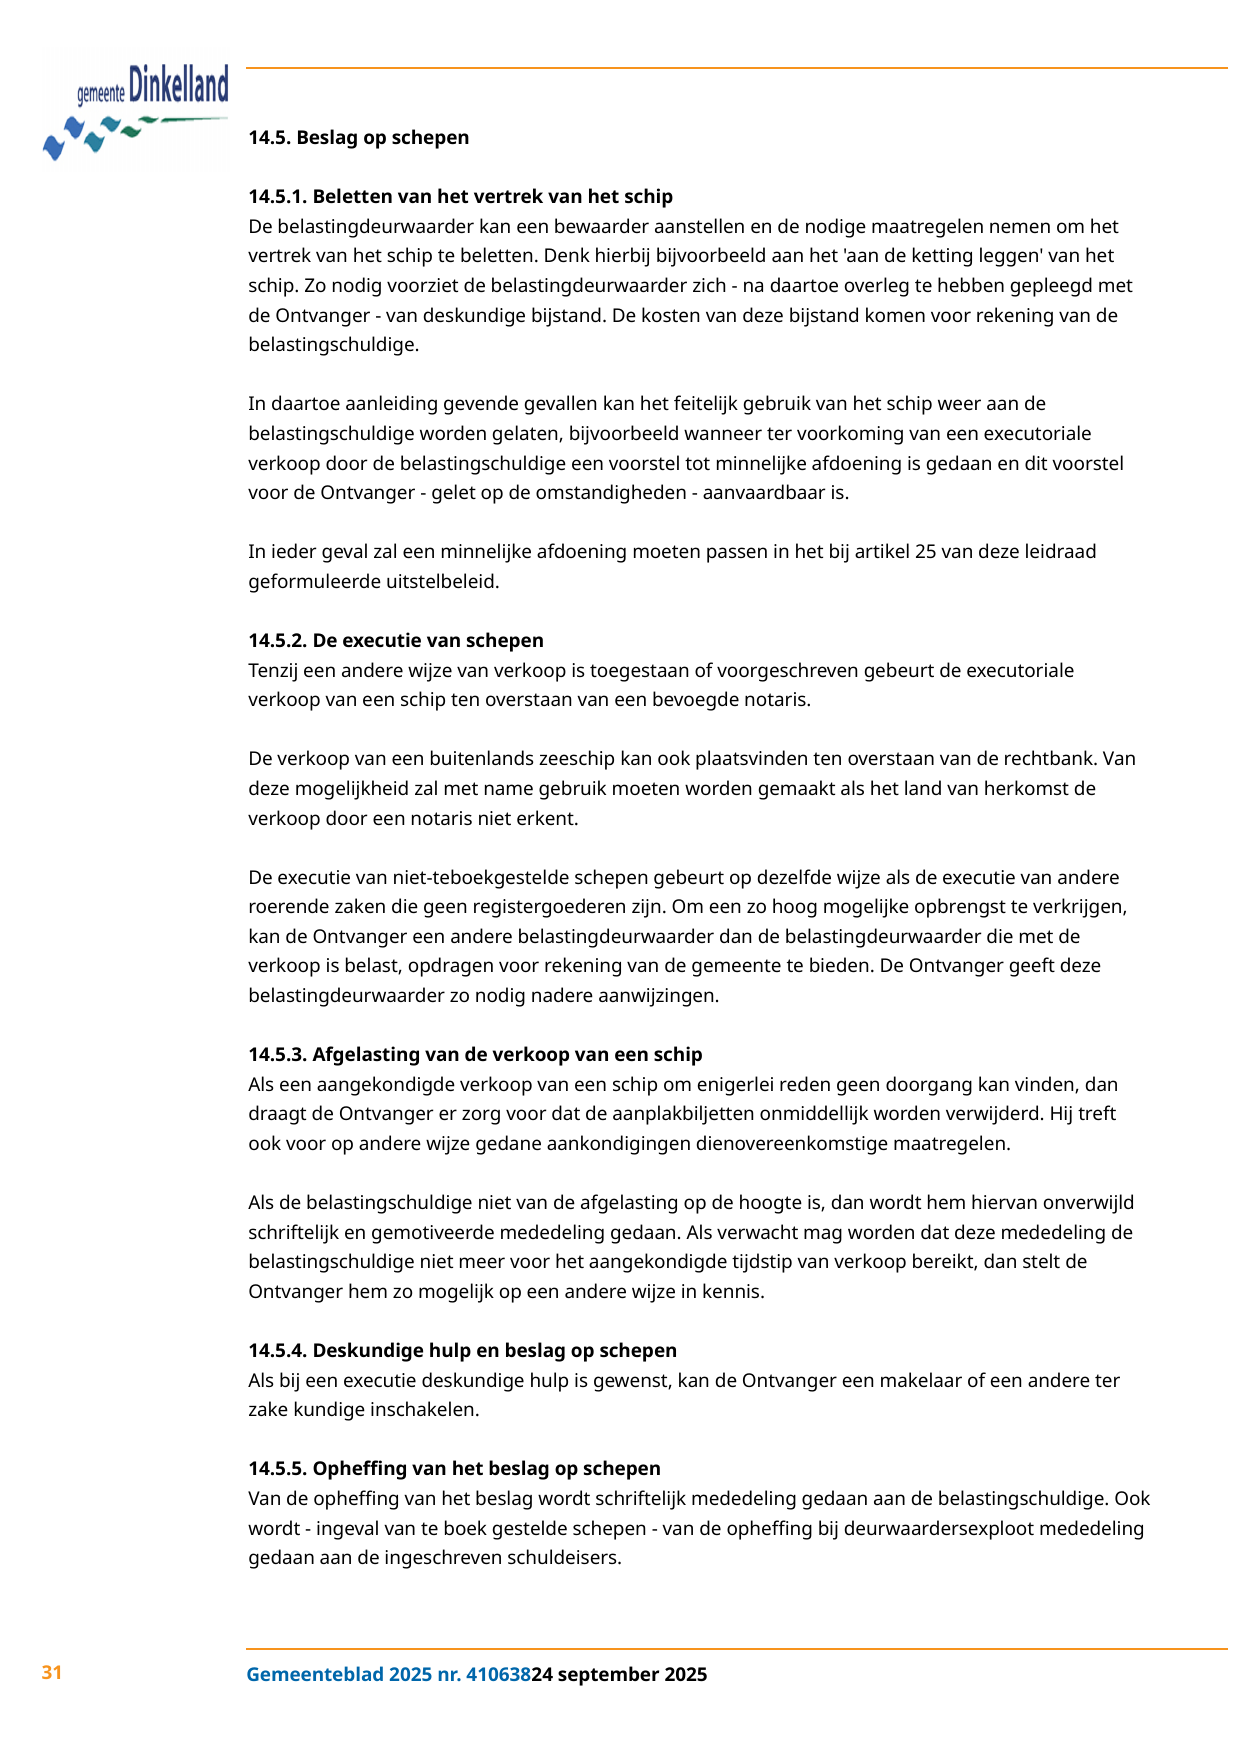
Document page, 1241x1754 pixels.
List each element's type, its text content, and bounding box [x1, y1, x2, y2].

text Als bij een executie deskundige hulp is gewenst, kan de Ontvanger een makelaar of een andere ter zake kundige inschakelen. [248, 1367, 1152, 1422]
text De belastingdeurwaarder kan een bewaarder aanstellen en de nodige maatregelen nemen om het vertrek van het schip te beletten. Denk hierbij bijvoorbeeld aan het 'aan de ketting leggen' van het schip. Zo nodig voorziet de belastingdeurwaarder zich - na daartoe overleg te hebben gepleegd met de Ontvanger - van deskundige bijstand. De kosten van deze bijstand komen voor rekening van de belastingschuldige. [248, 213, 1152, 357]
picture [41, 47, 231, 172]
text 14.5.4. Deskundige hulp en beslag op schepen [248, 1337, 1152, 1363]
text 14.5.1. Beletten van het vertrek van het schip [248, 183, 1152, 209]
text 14.5.3. Afgelasting van de verkoop van een schip [248, 1041, 1152, 1067]
text 14.5.2. De executie van schepen [248, 627, 1152, 653]
text In daartoe aanleiding gevende gevallen kan het feitelijk gebruik van het schip weer aan de belastingschuldige worden gelaten, bijvoorbeeld wanneer ter voorkoming van een executoriale verkoop door de belastingschuldige een voorstel tot minnelijke afdoening is gedaan en dit voorstel voor de Ontvanger - gelet op de omstandigheden - aanvaardbaar is. [248, 391, 1152, 505]
text De executie van niet-teboekgestelde schepen gebeurt op dezelfde wijze als de executie van andere roerende zaken die geen registergoederen zijn. Om een zo hoog mogelijke opbrengst te verkrijgen, kan de Ontvanger een andere belastingdeurwaarder dan de belastingdeurwaarder die met de verkoop is belast, opdragen voor rekening van de gemeente te bieden. De Ontvanger geeft deze belastingdeurwaarder zo nodig nadere aanwijzingen. [248, 864, 1152, 1008]
text Tenzij een andere wijze van verkoop is toegestaan of voorgeschreven gebeurt de executoriale verkoop van een schip ten overstaan van een bevoegde notaris. [248, 657, 1152, 712]
text In ieder geval zal een minnelijke afdoening moeten passen in het bij artikel 25 van deze leidraad geformuleerde uitstelbeleid. [248, 538, 1152, 594]
text 14.5. Beslag op schepen [248, 124, 1152, 150]
text Als de belastingschuldige niet van de afgelasting op de hoogte is, dan wordt hem hiervan onverwijld schriftelijk en gemotiveerde mededeling gedaan. Als verwacht mag worden dat deze mededeling de belastingschuldige niet meer voor het aangekondigde tijdstip van verkoop bereikt, dan stelt de Ontvanger hem zo mogelijk op een andere wijze in kennis. [248, 1189, 1152, 1304]
text Van de opheffing van het beslag wordt schriftelijk mededeling gedaan aan de belastingschuldige. Ook wordt - ingeval van te boek gestelde schepen - van de opheffing bij deurwaardersexploot mededeling gedaan aan de ingeschreven schuldeisers. [248, 1485, 1152, 1570]
text 14.5.5. Opheffing van het beslag op schepen [248, 1456, 1152, 1481]
text De verkoop van een buitenlands zeeschip kan ook plaatsvinden ten overstaan van de rechtbank. Van deze mogelijkheid zal met name gebruik moeten worden gemaakt als het land van herkomst de verkoop door een notaris niet erkent. [248, 746, 1152, 831]
text Als een aangekondigde verkoop van een schip om enigerlei reden geen doorgang kan vinden, dan draagt de Ontvanger er zorg voor dat de aanplakbiljetten onmiddellijk worden verwijderd. Hij treft ook voor op andere wijze gedane aankondigingen dienovereenkomstige maatregelen. [248, 1071, 1152, 1156]
